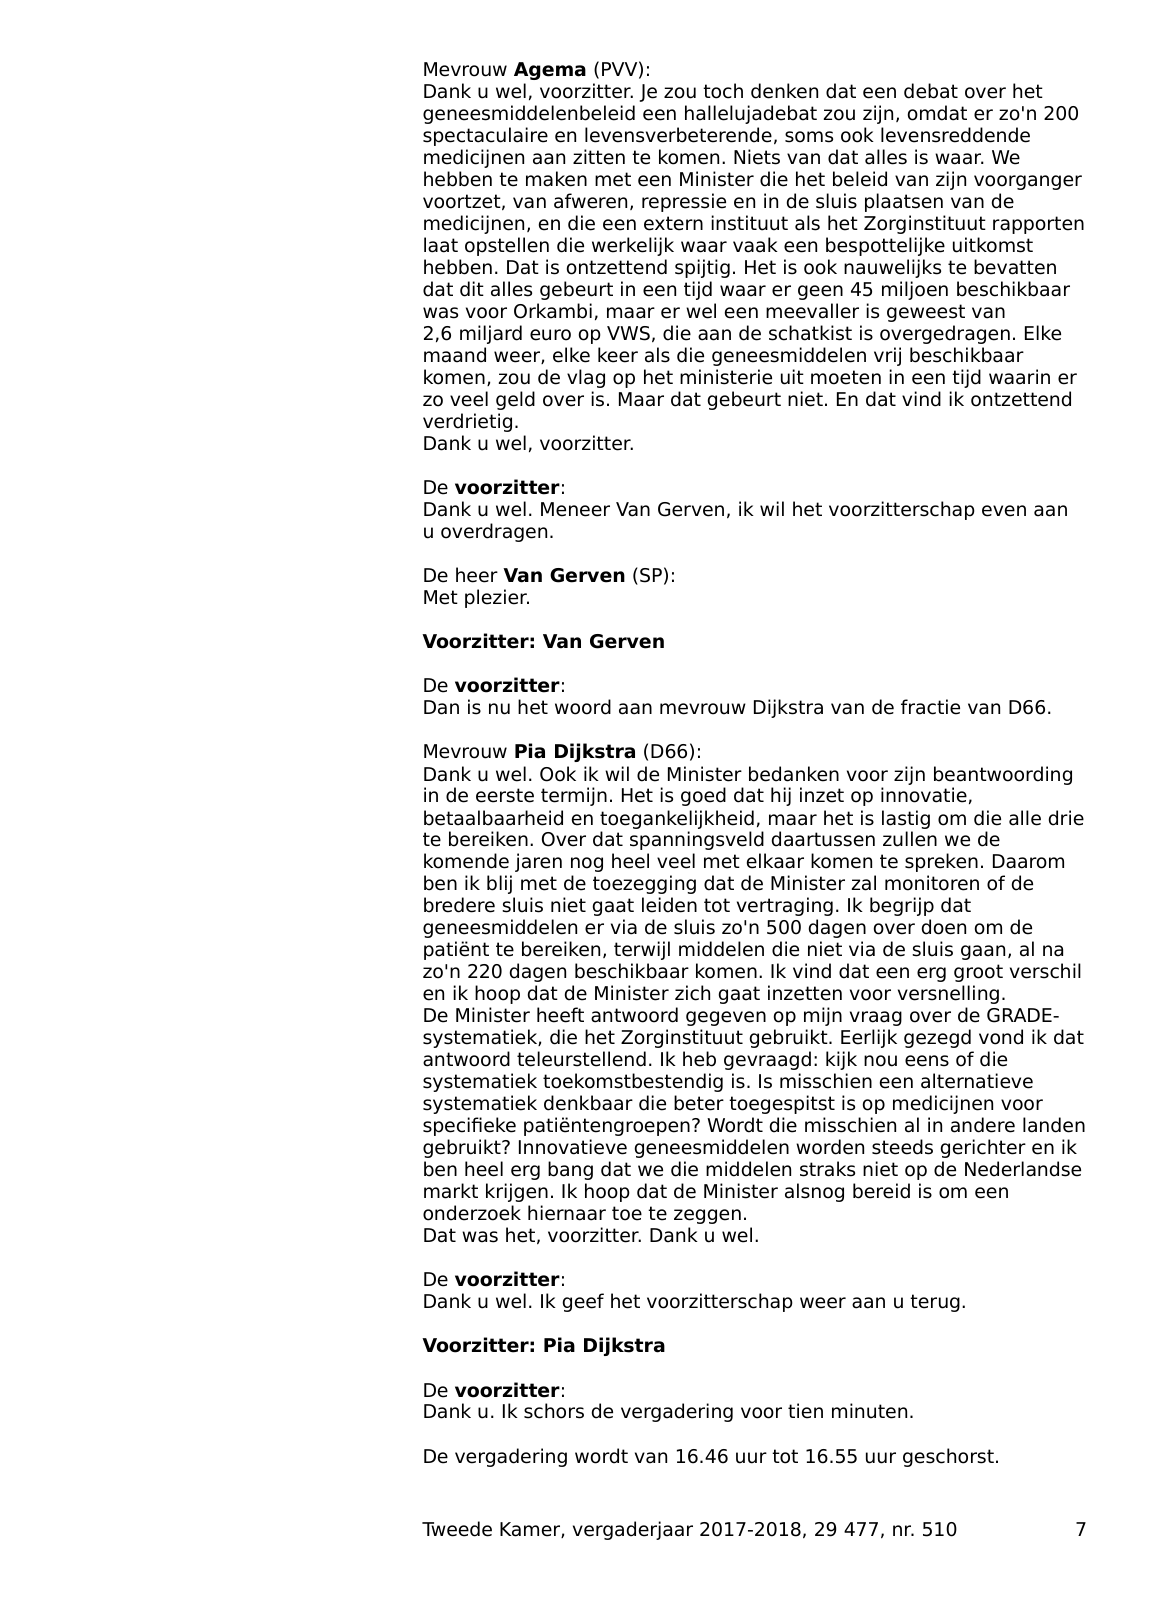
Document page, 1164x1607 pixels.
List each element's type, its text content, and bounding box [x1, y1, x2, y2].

text De Minister heeft antwoord gegeven op mijn vraag over de GRADE-systematiek, die het Zorginstituut gebruikt. Eerlijk gezegd vond ik dat antwoord teleurstellend. Ik heb gevraagd: kijk nou eens of die systematiek toekomstbestendig is. Is misschien een alternatieve systematiek denkbaar die beter toegespitst is op medicijnen voor specifieke patiëntengroepen? Wordt die misschien al in andere landen gebruikt? Innovatieve geneesmiddelen worden steeds gerichter en ik ben heel erg bang dat we die middelen straks niet op de Nederlandse markt krijgen. Ik hoop dat de Minister alsnog bereid is om een onderzoek hiernaar toe te zeggen. [422, 1005, 1087, 1225]
text Mevrouw Pia Dijkstra (D66): [422, 741, 1087, 763]
text Dank u wel, voorzitter. [422, 433, 1087, 455]
text De voorzitter: [422, 477, 1087, 499]
subtitle Voorzitter: Pia Dijkstra [422, 1335, 1087, 1357]
text De voorzitter: [422, 1269, 1087, 1291]
text Dank u wel. Meneer Van Gerven, ik wil het voorzitterschap even aan u overdragen. [422, 499, 1087, 543]
text Mevrouw Agema (PVV): [422, 59, 1087, 81]
text De heer Van Gerven (SP): [422, 565, 1087, 587]
text De vergadering wordt van 16.46 uur tot 16.55 uur geschorst. [422, 1446, 1087, 1468]
text Dan is nu het woord aan mevrouw Dijkstra van de fractie van D66. [422, 697, 1087, 719]
text Dank u wel. Ook ik wil de Minister bedanken voor zijn beantwoording in de eerste termijn. Het is goed dat hij inzet op innovatie, betaalbaarheid en toegankelijkheid, maar het is lastig om die alle drie te bereiken. Over dat spanningsveld daartussen zullen we de komende jaren nog heel veel met elkaar komen te spreken. Daarom ben ik blij met de toezegging dat de Minister zal monitoren of de bredere sluis niet gaat leiden tot vertraging. Ik begrijp dat geneesmiddelen er via de sluis zo'n 500 dagen over doen om de patiënt te bereiken, terwijl middelen die niet via de sluis gaan, al na zo'n 220 dagen beschikbaar komen. Ik vind dat een erg groot verschil en ik hoop dat de Minister zich gaat inzetten voor versnelling. [422, 763, 1087, 1005]
text Met plezier. [422, 587, 1087, 609]
text De voorzitter: [422, 675, 1087, 697]
text Dank u wel, voorzitter. Je zou toch denken dat een debat over het geneesmiddelenbeleid een hallelujadebat zou zijn, omdat er zo'n 200 spectaculaire en levensverbeterende, soms ook levensreddende medicijnen aan zitten te komen. Niets van dat alles is waar. We hebben te maken met een Minister die het beleid van zijn voorganger voortzet, van afweren, repressie en in de sluis plaatsen van de medicijnen, en die een extern instituut als het Zorginstituut rapporten laat opstellen die werkelijk waar vaak een bespottelijke uitkomst hebben. Dat is ontzettend spijtig. Het is ook nauwelijks te bevatten dat dit alles gebeurt in een tijd waar er geen 45 miljoen beschikbaar was voor Orkambi, maar er wel een meevaller is geweest van 2,6 miljard euro op VWS, die aan de schatkist is overgedragen. Elke maand weer, elke keer als die geneesmiddelen vrij beschikbaar komen, zou de vlag op het ministerie uit moeten in een tijd waarin er zo veel geld over is. Maar dat gebeurt niet. En dat vind ik ontzettend verdrietig. [422, 81, 1087, 433]
text Dat was het, voorzitter. Dank u wel. [422, 1225, 1087, 1247]
subtitle Voorzitter: Van Gerven [422, 631, 1087, 653]
text Dank u. Ik schors de vergadering voor tien minuten. [422, 1401, 1087, 1423]
text Dank u wel. Ik geef het voorzitterschap weer aan u terug. [422, 1291, 1087, 1313]
text De voorzitter: [422, 1379, 1087, 1401]
